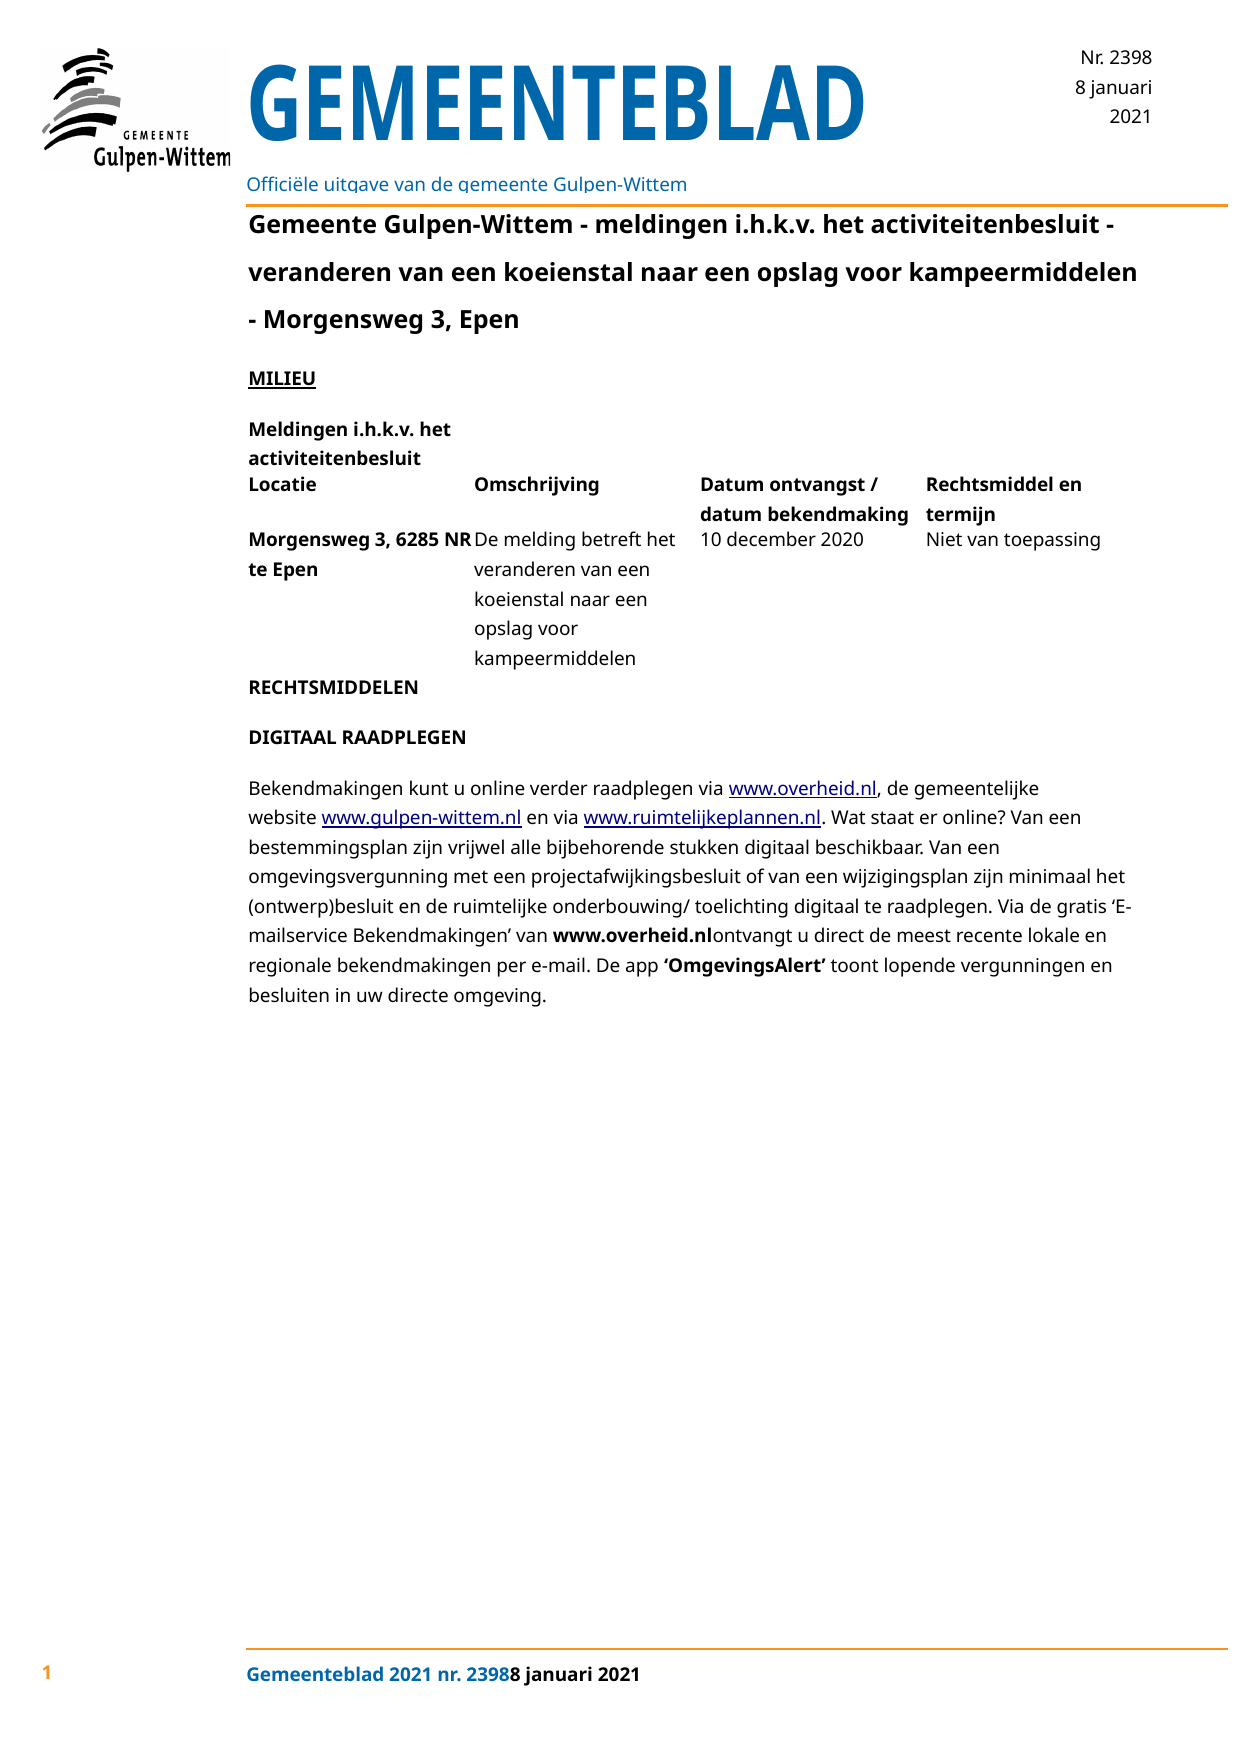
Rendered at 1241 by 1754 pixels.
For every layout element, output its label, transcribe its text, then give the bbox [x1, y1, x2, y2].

table_cell Morgensweg 3, 6285 NR te Epen [248, 527, 474, 671]
table_header [474, 416, 700, 471]
picture [41, 47, 231, 172]
text Gemeente Gulpen-Wittem - meldingen i.h.k.v. het activiteitenbesluit - veranderen van een koeienstal naar een opslag voor kampeermiddelen - Morgensweg 3, Epen [248, 207, 1152, 336]
text DIGITAAL RAADPLEGEN [248, 724, 1152, 750]
text MILIEU [248, 366, 1152, 391]
table_header [926, 416, 1152, 471]
table_cell Datum ontvangst / datum bekendmaking [700, 471, 926, 527]
table_cell Locatie [248, 471, 474, 527]
table_header Meldingen i.h.k.v. het activiteitenbesluit [248, 416, 474, 471]
table_cell De melding betreft het veranderen van een koeienstal naar een opslag voor kampeermiddelen [474, 527, 700, 671]
text Bekendmakingen kunt u online verder raadplegen via www.overheid.nl, de gemeentelijke website www.gulpen-wittem.nl en via www.ruimtelijkeplannen.nl. Wat staat er online? Van een bestemmingsplan zijn vrijwel alle bijbehorende stukken digitaal beschikbaar. Van een omgevingsvergunning met een projectafwijkingsbesluit of van een wijzigingsplan zijn minimaal het (ontwerp)besluit en de ruimtelijke onderbouwing/ toelichting digitaal te raadplegen. Via de gratis ‘E-mailservice Bekendmakingen’ van www.overheid.nlontvangt u direct de meest recente lokale en regionale bekendmakingen per e-mail. De app ‘OmgevingsAlert’ toont lopende vergunningen en besluiten in uw directe omgeving. [248, 775, 1152, 1008]
table_header [700, 416, 926, 471]
table_cell Rechtsmiddel en termijn [926, 471, 1152, 527]
text RECHTSMIDDELEN [248, 674, 1152, 700]
table_cell Omschrijving [474, 471, 700, 527]
table_cell Niet van toepassing [926, 527, 1152, 671]
table_cell 10 december 2020 [700, 527, 926, 671]
